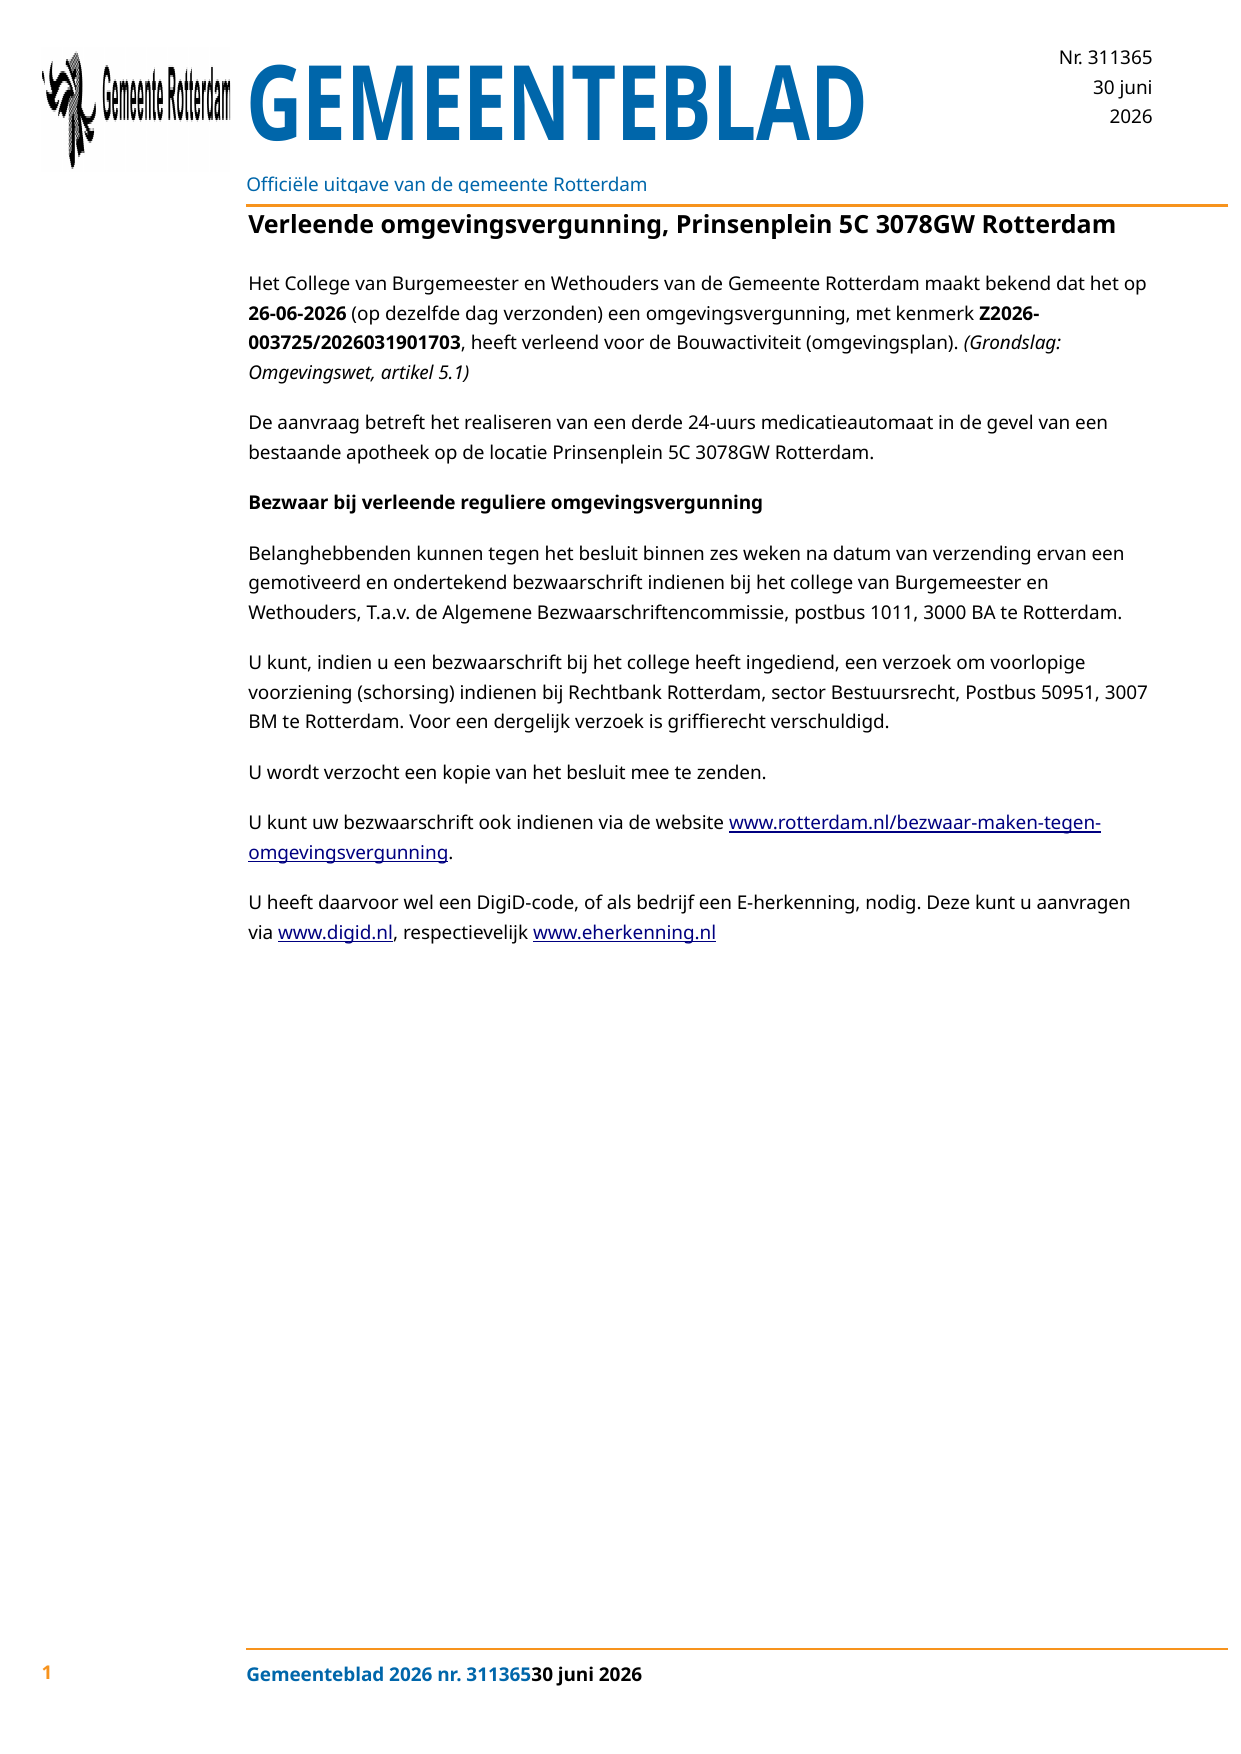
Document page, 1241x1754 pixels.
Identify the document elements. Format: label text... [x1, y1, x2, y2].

text Bezwaar bij verleende reguliere omgevingsvergunning [248, 489, 1152, 515]
text De aanvraag betreft het realiseren van een derde 24‑uurs medicatieautomaat in de gevel van een bestaande apotheek op de locatie Prinsenplein 5C 3078GW Rotterdam. [248, 409, 1152, 465]
text U kunt, indien u een bezwaarschrift bij het college heeft ingediend, een verzoek om voorlopige voorziening (schorsing) indienen bij Rechtbank Rotterdam, sector Bestuursrecht, Postbus 50951, 3007 BM te Rotterdam. Voor een dergelijk verzoek is griffierecht verschuldigd. [248, 649, 1152, 734]
text Belanghebbenden kunnen tegen het besluit binnen zes weken na datum van verzending ervan een gemotiveerd en ondertekend bezwaarschrift indienen bij het college van Burgemeester en Wethouders, T.a.v. de Algemene Bezwaarschriftencommissie, postbus 1011, 3000 BA te Rotterdam. [248, 540, 1152, 625]
text U wordt verzocht een kopie van het besluit mee te zenden. [248, 759, 1152, 785]
text U kunt uw bezwaarschrift ook indienen via de website www.rotterdam.nl/bezwaar-maken-tegen-omgevingsvergunning. [248, 809, 1152, 865]
picture [41, 47, 231, 172]
text Verleende omgevingsvergunning, Prinsenplein 5C 3078GW Rotterdam [248, 207, 1152, 241]
text Het College van Burgemeester en Wethouders van de Gemeente Rotterdam maakt bekend dat het op 26-06-2026 (op dezelfde dag verzonden) een omgevingsvergunning, met kenmerk Z2026-003725/2026031901703, heeft verleend voor de Bouwactiviteit (omgevingsplan). (Grondslag: Omgevingswet, artikel 5.1) [248, 270, 1152, 385]
text U heeft daarvoor wel een DigiD-code, of als bedrijf een E-herkenning, nodig. Deze kunt u aanvragen via www.digid.nl, respectievelijk www.eherkenning.nl [248, 889, 1152, 945]
